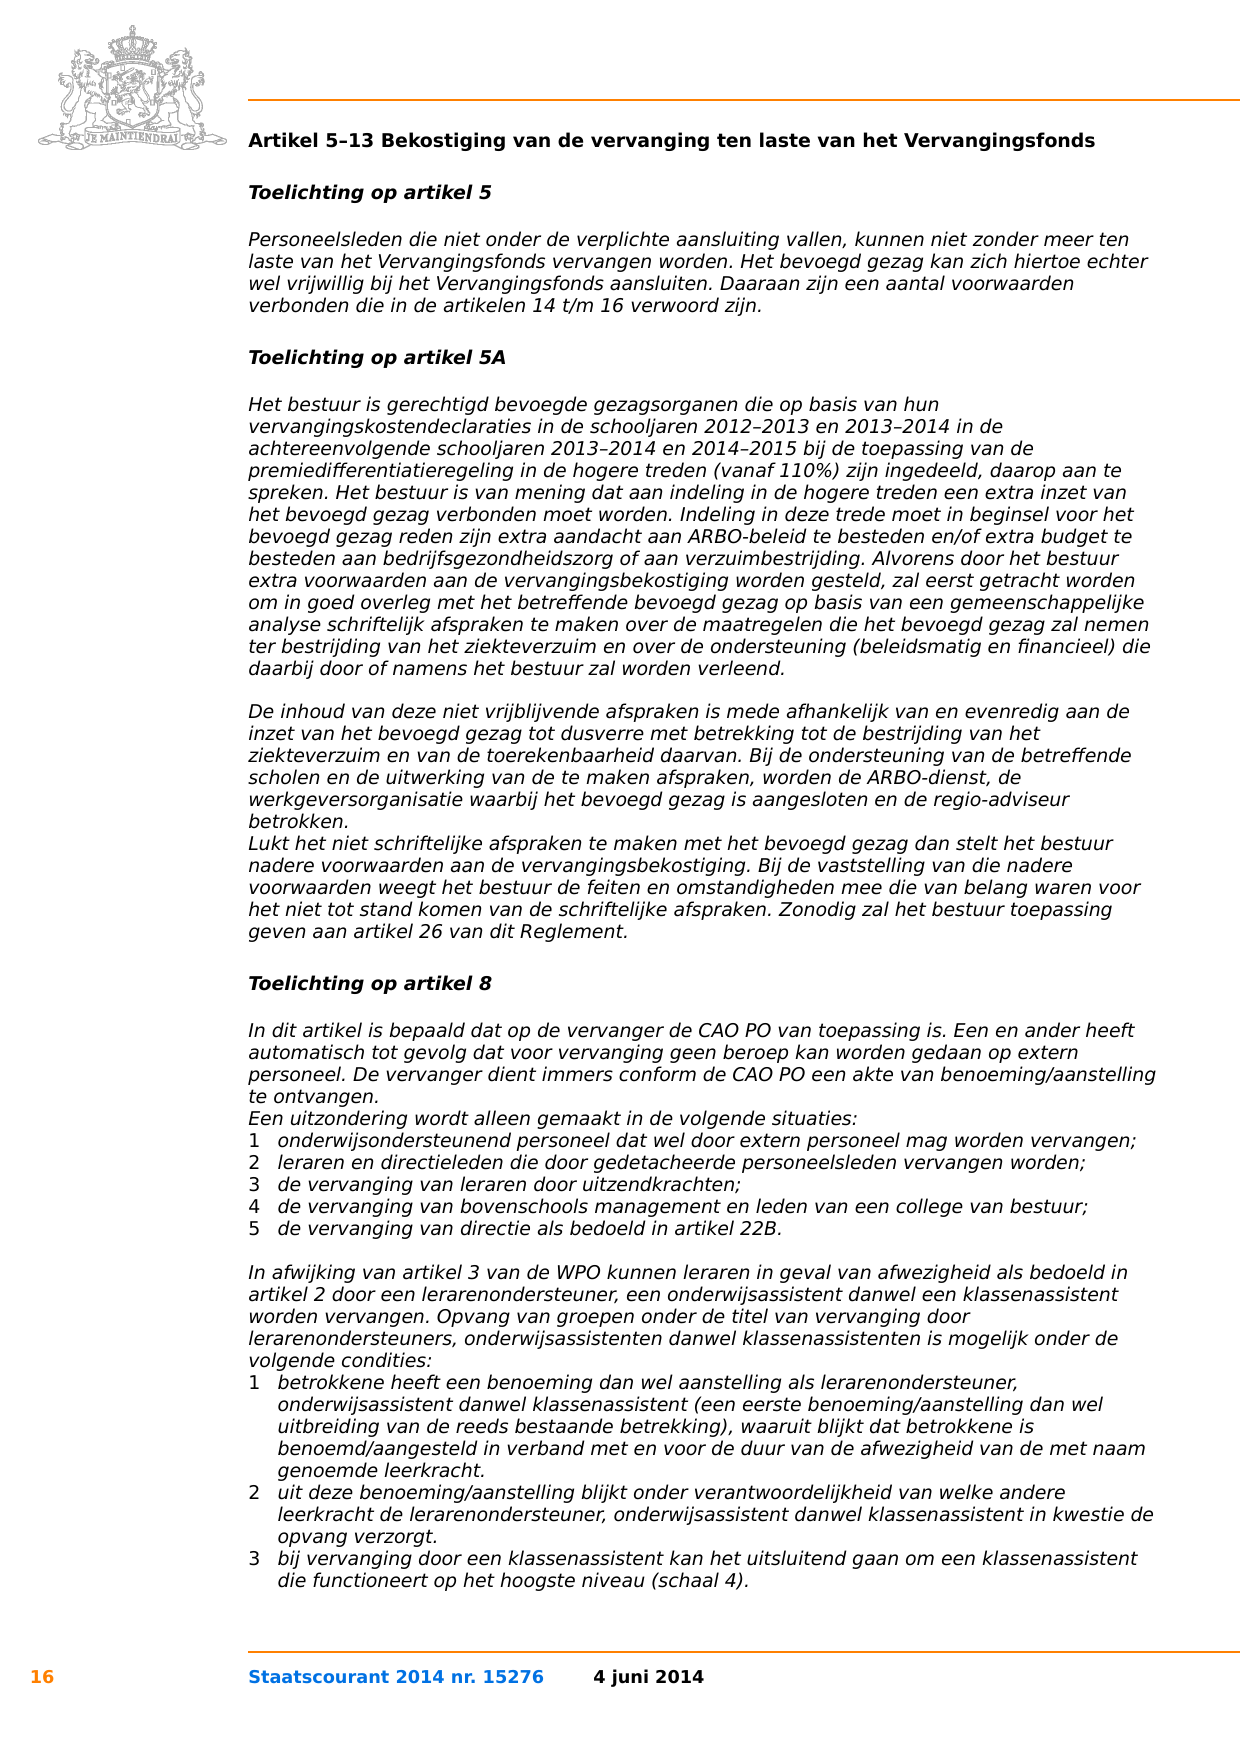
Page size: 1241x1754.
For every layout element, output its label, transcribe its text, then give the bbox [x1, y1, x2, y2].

subtitle Artikel 5–13 Bekostiging van de vervanging ten laste van het Vervangingsfonds [248, 130, 1163, 152]
text Het bestuur is gerechtigd bevoegde gezagsorganen die op basis van hun vervangingskostendeclaraties in de schooljaren 2012–2013 en 2013–2014 in de achtereenvolgende schooljaren 2013–2014 en 2014–2015 bij de toepassing van de premiedifferentiatieregeling in de hogere treden (vanaf 110%) zijn ingedeeld, daarop aan te spreken. Het bestuur is van mening dat aan indeling in de hogere treden een extra inzet van het bevoegd gezag verbonden moet worden. Indeling in deze trede moet in beginsel voor het bevoegd gezag reden zijn extra aandacht aan ARBO-beleid te besteden en/of extra budget te besteden aan bedrijfsgezondheidszorg of aan verzuimbestrijding. Alvorens door het bestuur extra voorwaarden aan de vervangingsbekostiging worden gesteld, zal eerst getracht worden om in goed overleg met het betreffende bevoegd gezag op basis van een gemeenschappelijke analyse schriftelijk afspraken te maken over de maatregelen die het bevoegd gezag zal nemen ter bestrijding van het ziekteverzuim en over de ondersteuning (beleidsmatig en financieel) die daarbij door of namens het bestuur zal worden verleend. [248, 394, 1163, 679]
text Een uitzondering wordt alleen gemaakt in de volgende situaties: [248, 1108, 1163, 1130]
text 5 de vervanging van directie als bedoeld in artikel 22B. [248, 1218, 1163, 1240]
subtitle Toelichting op artikel 8 [248, 973, 1163, 995]
text Personeelsleden die niet onder de verplichte aansluiting vallen, kunnen niet zonder meer ten laste van het Vervangingsfonds vervangen worden. Het bevoegd gezag kan zich hiertoe echter wel vrijwillig bij het Vervangingsfonds aansluiten. Daaraan zijn een aantal voorwaarden verbonden die in de artikelen 14 t/m 16 verwoord zijn. [248, 229, 1163, 317]
text 2 leraren en directieleden die door gedetacheerde personeelsleden vervangen worden; [248, 1152, 1163, 1174]
picture [38, 25, 227, 150]
text 4 de vervanging van bovenschools management en leden van een college van bestuur; [248, 1196, 1163, 1218]
text 3 bij vervanging door een klassenassistent kan het uitsluitend gaan om een klassenassistent die functioneert op het hoogste niveau (schaal 4). [248, 1547, 1163, 1591]
text In dit artikel is bepaald dat op de vervanger de CAO PO van toepassing is. Een en ander heeft automatisch tot gevolg dat voor vervanging geen beroep kan worden gedaan op extern personeel. De vervanger dient immers conform de CAO PO een akte van benoeming/aanstelling te ontvangen. [248, 1020, 1163, 1108]
text Lukt het niet schriftelijke afspraken te maken met het bevoegd gezag dan stelt het bestuur nadere voorwaarden aan de vervangingsbekostiging. Bij de vaststelling van die nadere voorwaarden weegt het bestuur de feiten en omstandigheden mee die van belang waren voor het niet tot stand komen van de schriftelijke afspraken. Zonodig zal het bestuur toepassing geven aan artikel 26 van dit Reglement. [248, 833, 1163, 943]
text 3 de vervanging van leraren door uitzendkrachten; [248, 1174, 1163, 1196]
text 1 onderwijsondersteunend personeel dat wel door extern personeel mag worden vervangen; [248, 1130, 1163, 1152]
text 1 betrokkene heeft een benoeming dan wel aanstelling als lerarenondersteuner, onderwijsassistent danwel klassenassistent (een eerste benoeming/aanstelling dan wel uitbreiding van de reeds bestaande betrekking), waaruit blijkt dat betrokkene is benoemd/aangesteld in verband met en voor de duur van de afwezigheid van de met naam genoemde leerkracht. [248, 1372, 1163, 1482]
text 2 uit deze benoeming/aanstelling blijkt onder verantwoordelijkheid van welke andere leerkracht de lerarenondersteuner, onderwijsassistent danwel klassenassistent in kwestie de opvang verzorgt. [248, 1482, 1163, 1547]
text In afwijking van artikel 3 van de WPO kunnen leraren in geval van afwezigheid als bedoeld in artikel 2 door een lerarenondersteuner, een onderwijsassistent danwel een klassenassistent worden vervangen. Opvang van groepen onder de titel van vervanging door lerarenondersteuners, onderwijsassistenten danwel klassenassistenten is mogelijk onder de volgende condities: [248, 1262, 1163, 1372]
text De inhoud van deze niet vrijblijvende afspraken is mede afhankelijk van en evenredig aan de inzet van het bevoegd gezag tot dusverre met betrekking tot de bestrijding van het ziekteverzuim en van de toerekenbaarheid daarvan. Bij de ondersteuning van de betreffende scholen en de uitwerking van de te maken afspraken, worden de ARBO-dienst, de werkgeversorganisatie waarbij het bevoegd gezag is aangesloten en de regio-adviseur betrokken. [248, 701, 1163, 833]
subtitle Toelichting op artikel 5 [248, 182, 1163, 204]
subtitle Toelichting op artikel 5A [248, 347, 1163, 369]
